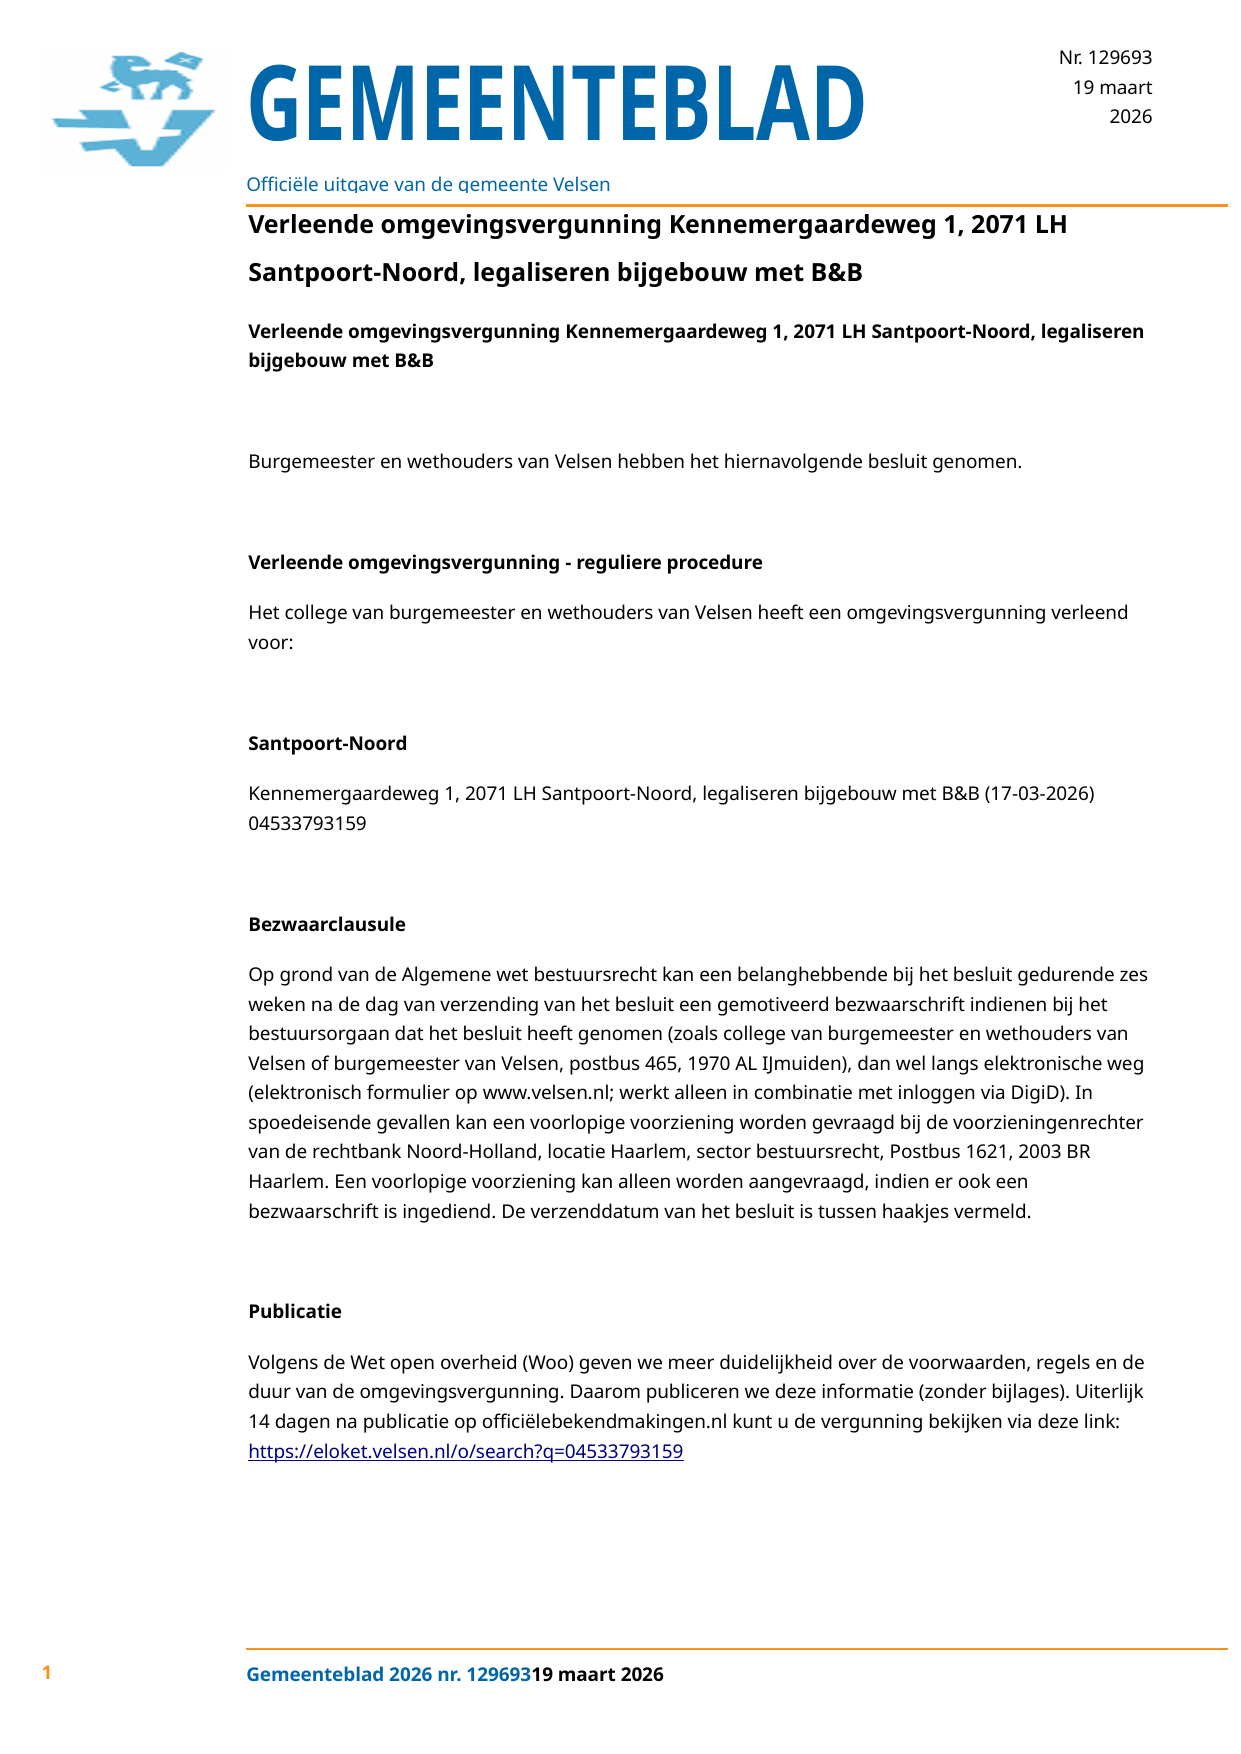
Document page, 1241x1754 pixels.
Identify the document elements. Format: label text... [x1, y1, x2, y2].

text Volgens de Wet open overheid (Woo) geven we meer duidelijkheid over de voorwaarden, regels en de duur van de omgevingsvergunning. Daarom publiceren we deze informatie (zonder bijlages). Uiterlijk 14 dagen na publicatie op officiëlebekendmakingen.nl kunt u de vergunning bekijken via deze link: https://eloket.velsen.nl/o/search?q=04533793159 [248, 1349, 1152, 1464]
text Burgemeester en wethouders van Velsen hebben het hiernavolgende besluit genomen. [248, 448, 1152, 474]
text Verleende omgevingsvergunning Kennemergaardeweg 1, 2071 LH Santpoort-Noord, legaliseren bijgebouw met B&B [248, 207, 1152, 288]
text Bezwaarclausule [248, 911, 1152, 937]
picture [41, 47, 231, 172]
text Publicatie [248, 1299, 1152, 1324]
text Op grond van de Algemene wet bestuursrecht kan een belanghebbende bij het besluit gedurende zes weken na de dag van verzending van het besluit een gemotiveerd bezwaarschrift indienen bij het bestuursorgaan dat het besluit heeft genomen (zoals college van burgemeester en wethouders van Velsen of burgemeester van Velsen, postbus 465, 1970 AL IJmuiden), dan wel langs elektronische weg (elektronisch formulier op www.velsen.nl; werkt alleen in combinatie met inloggen via DigiD). In spoedeisende gevallen kan een voorlopige voorziening worden gevraagd bij de voorzieningenrechter van de rechtbank Noord-Holland, locatie Haarlem, sector bestuursrecht, Postbus 1621, 2003 BR Haarlem. Een voorlopige voorziening kan alleen worden aangevraagd, indien er ook een bezwaarschrift is ingediend. De verzenddatum van het besluit is tussen haakjes vermeld. [248, 961, 1152, 1224]
text Het college van burgemeester en wethouders van Velsen heeft een omgevingsvergunning verleend voor: [248, 599, 1152, 655]
text Verleende omgevingsvergunning Kennemergaardeweg 1, 2071 LH Santpoort-Noord, legaliseren bijgebouw met B&B [248, 318, 1152, 373]
text Kennemergaardeweg 1, 2071 LH Santpoort-Noord, legaliseren bijgebouw met B&B (17-03-2026) 04533793159 [248, 780, 1152, 836]
text Verleende omgevingsvergunning - reguliere procedure [248, 549, 1152, 575]
text Santpoort-Noord [248, 730, 1152, 756]
